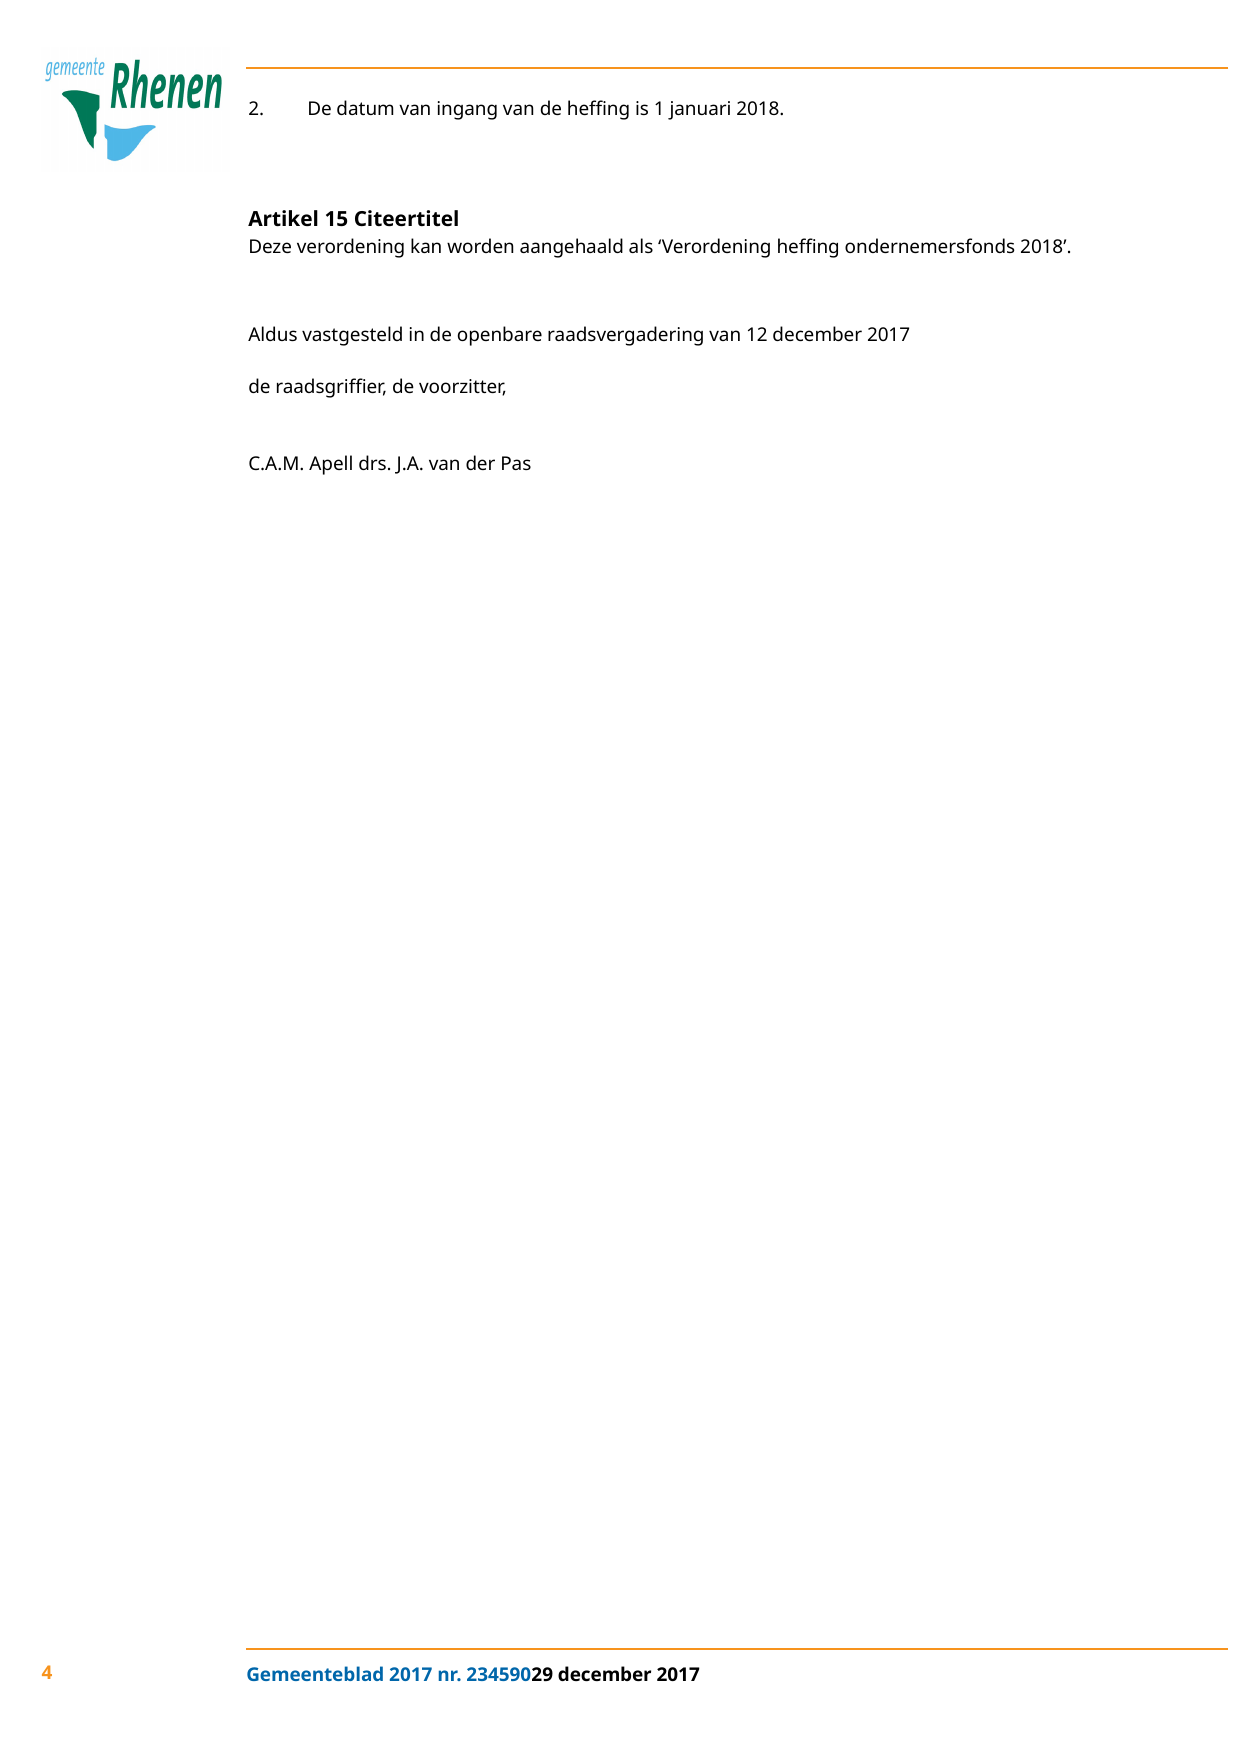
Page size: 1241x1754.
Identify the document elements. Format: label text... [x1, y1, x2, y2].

text C.A.M. Apell drs. J.A. van der Pas [248, 450, 1152, 476]
text de raadsgriffier, de voorzitter, [248, 373, 1152, 399]
text Aldus vastgesteld in de openbare raadsvergadering van 12 december 2017 [248, 322, 1152, 347]
text Deze verordening kan worden aangehaald als ‘Verordening heffing ondernemersfonds 2018’. [248, 233, 1152, 258]
picture [41, 47, 231, 172]
list De datum van ingang van de heffing is 1 januari 2018. [248, 95, 1152, 121]
text Artikel 15 Citeertitel [248, 204, 1152, 233]
